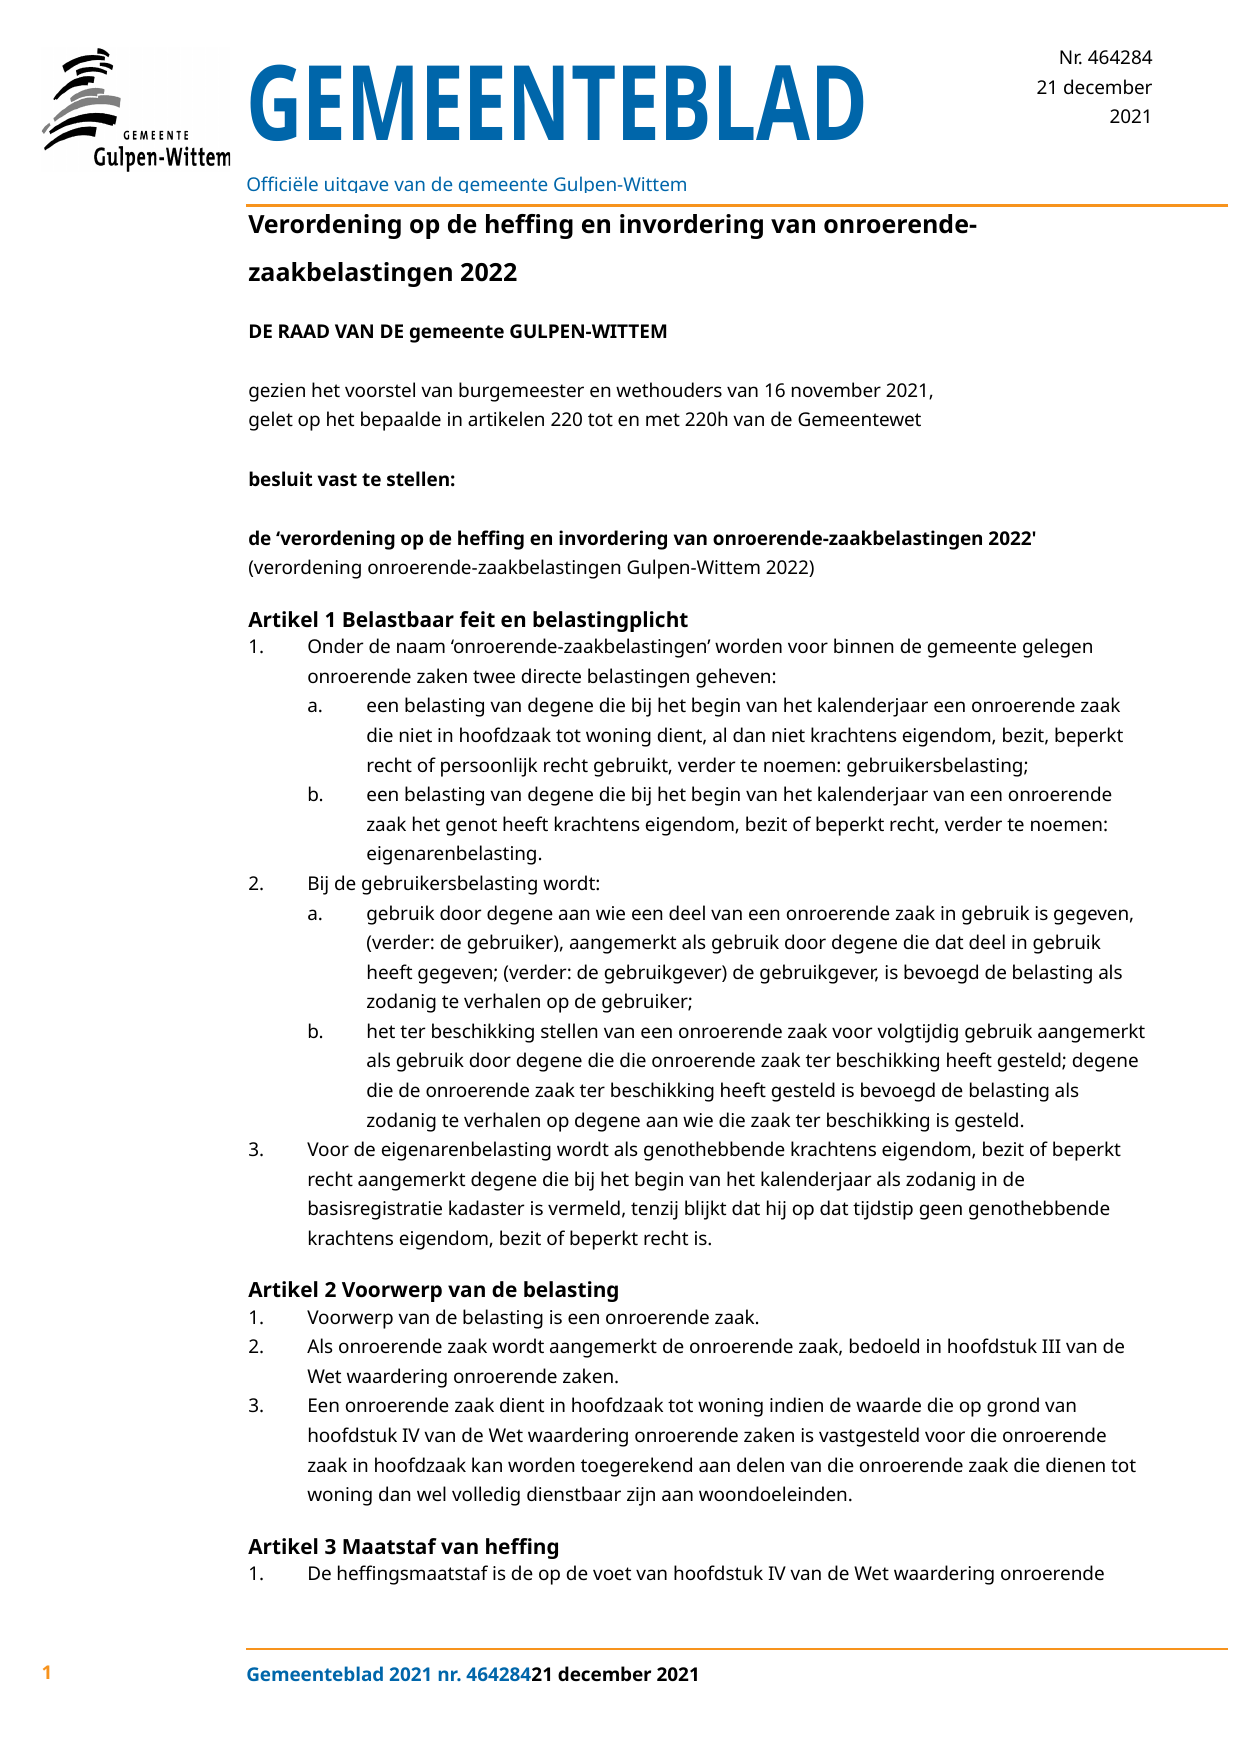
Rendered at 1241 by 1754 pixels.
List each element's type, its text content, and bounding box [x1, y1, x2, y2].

text DE RAAD VAN DE gemeente GULPEN-WITTEM [248, 318, 1152, 344]
text Artikel 1 Belastbaar feit en belastingplicht [248, 605, 1152, 633]
text gelet op het bepaalde in artikelen 220 tot en met 220h van de Gemeentewet [248, 407, 1152, 432]
text gezien het voorstel van burgemeester en wethouders van 16 november 2021, [248, 377, 1152, 403]
text Artikel 2 Voorwerp van de belasting [248, 1276, 1152, 1304]
picture [41, 47, 231, 172]
list Voor de eigenarenbelasting wordt als genothebbende krachtens eigendom, bezit of beperkt recht aangemerkt degene die bij het begin van het kalenderjaar als zodanig in de basisregistratie kadaster is vermeld, tenzij blijkt dat hij op dat tijdstip geen genothebbende krachtens eigendom, bezit of beperkt recht is. [248, 1136, 1152, 1251]
text de ‘verordening op de heffing en invordering van onroerende-zaakbelastingen 2022' [248, 525, 1152, 551]
list gebruik door degene aan wie een deel van een onroerende zaak in gebruik is gegeven, (verder: de gebruiker), aangemerkt als gebruik door degene die dat deel in gebruik heeft gegeven; (verder: de gebruikgever) de gebruikgever, is bevoegd de belasting als zodanig te verhalen op de gebruiker; [307, 900, 1152, 1014]
list Bij de gebruikersbelasting wordt: [248, 870, 1152, 896]
text (verordening onroerende-zaakbelastingen Gulpen-Wittem 2022) [248, 554, 1152, 580]
text besluit vast te stellen: [248, 466, 1152, 492]
list Onder de naam ‘onroerende-zaakbelastingen’ worden voor binnen de gemeente gelegen onroerende zaken twee directe belastingen geheven: [248, 633, 1152, 689]
list Als onroerende zaak wordt aangemerkt de onroerende zaak, bedoeld in hoofdstuk III van de Wet waardering onroerende zaken. [248, 1333, 1152, 1389]
text Verordening op de heffing en invordering van onroerende-zaakbelastingen 2022 [248, 207, 1152, 288]
list een belasting van degene die bij het begin van het kalenderjaar een onroerende zaak die niet in hoofdzaak tot woning dient, al dan niet krachtens eigendom, bezit, beperkt recht of persoonlijk recht gebruikt, verder te noemen: gebruikersbelasting; [307, 693, 1152, 777]
list Een onroerende zaak dient in hoofdzaak tot woning indien de waarde die op grond van hoofdstuk IV van de Wet waardering onroerende zaken is vastgesteld voor die onroerende zaak in hoofdzaak kan worden toegerekend aan delen van die onroerende zaak die dienen tot woning dan wel volledig dienstbaar zijn aan woondoeleinden. [248, 1393, 1152, 1507]
list het ter beschikking stellen van een onroerende zaak voor volgtijdig gebruik aangemerkt als gebruik door degene die die onroerende zaak ter beschikking heeft gesteld; degene die de onroerende zaak ter beschikking heeft gesteld is bevoegd de belasting als zodanig te verhalen op degene aan wie die zaak ter beschikking is gesteld. [307, 1018, 1152, 1132]
list De heffingsmaatstaf is de op de voet van hoofdstuk IV van de Wet waardering onroerende [248, 1560, 1152, 1586]
list Voorwerp van de belasting is een onroerende zaak. [248, 1304, 1152, 1330]
text Artikel 3 Maatstaf van heffing [248, 1532, 1152, 1560]
list een belasting van degene die bij het begin van het kalenderjaar van een onroerende zaak het genot heeft krachtens eigendom, bezit of beperkt recht, verder te noemen: eigenarenbelasting. [307, 781, 1152, 866]
